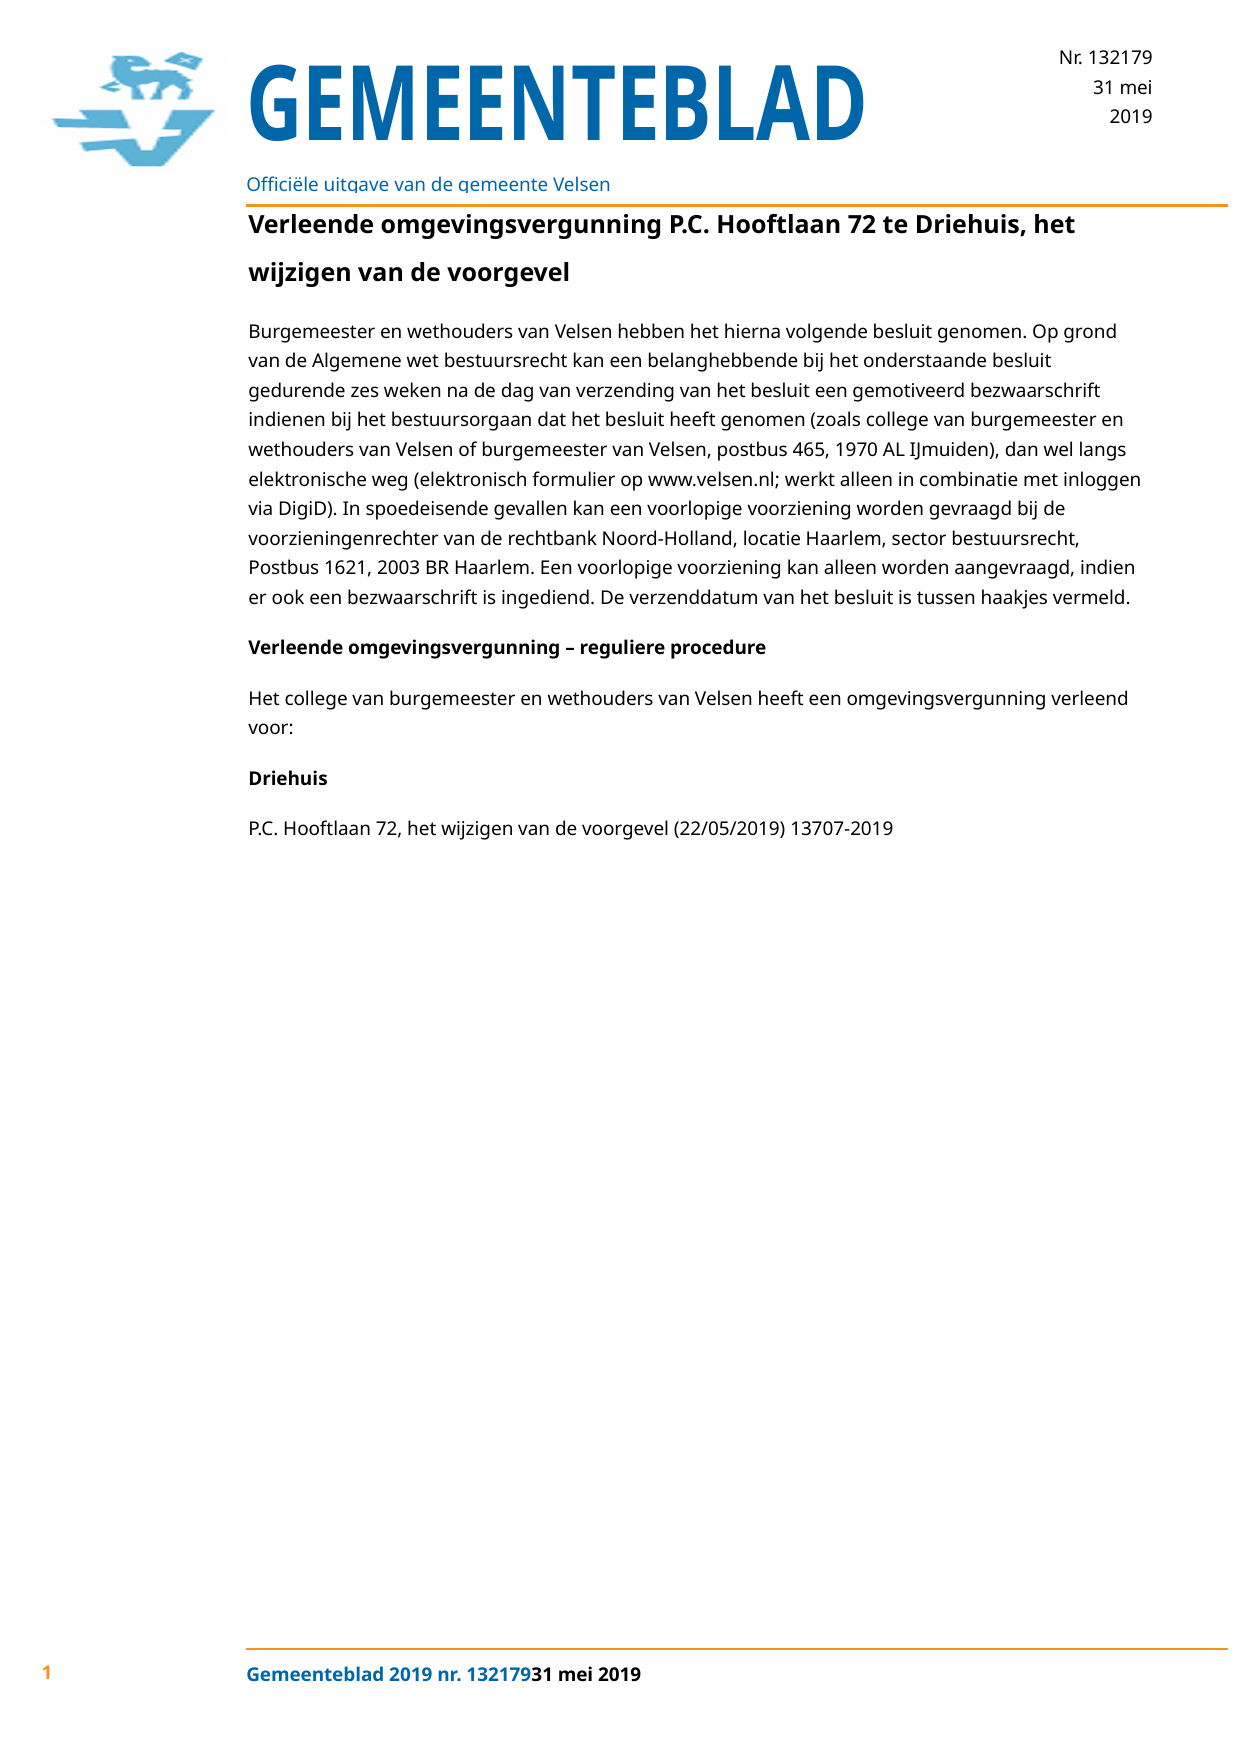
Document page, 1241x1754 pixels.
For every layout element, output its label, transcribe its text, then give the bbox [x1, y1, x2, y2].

text Burgemeester en wethouders van Velsen hebben het hierna volgende besluit genomen. Op grond van de Algemene wet bestuursrecht kan een belanghebbende bij het onderstaande besluit gedurende zes weken na de dag van verzending van het besluit een gemotiveerd bezwaarschrift indienen bij het bestuursorgaan dat het besluit heeft genomen (zoals college van burgemeester en wethouders van Velsen of burgemeester van Velsen, postbus 465, 1970 AL IJmuiden), dan wel langs elektronische weg (elektronisch formulier op www.velsen.nl; werkt alleen in combinatie met inloggen via DigiD). In spoedeisende gevallen kan een voorlopige voorziening worden gevraagd bij de voorzieningenrechter van de rechtbank Noord-Holland, locatie Haarlem, sector bestuursrecht, Postbus 1621, 2003 BR Haarlem. Een voorlopige voorziening kan alleen worden aangevraagd, indien er ook een bezwaarschrift is ingediend. De verzenddatum van het besluit is tussen haakjes vermeld. [248, 318, 1152, 610]
text Verleende omgevingsvergunning P.C. Hooftlaan 72 te Driehuis, het wijzigen van de voorgevel [248, 207, 1152, 288]
picture [41, 47, 231, 172]
text P.C. Hooftlaan 72, het wijzigen van de voorgevel (22/05/2019) 13707-2019 [248, 815, 1152, 841]
text Het college van burgemeester en wethouders van Velsen heeft een omgevingsvergunning verleend voor: [248, 685, 1152, 740]
text Driehuis [248, 765, 1152, 791]
text Verleende omgevingsvergunning – reguliere procedure [248, 634, 1152, 660]
